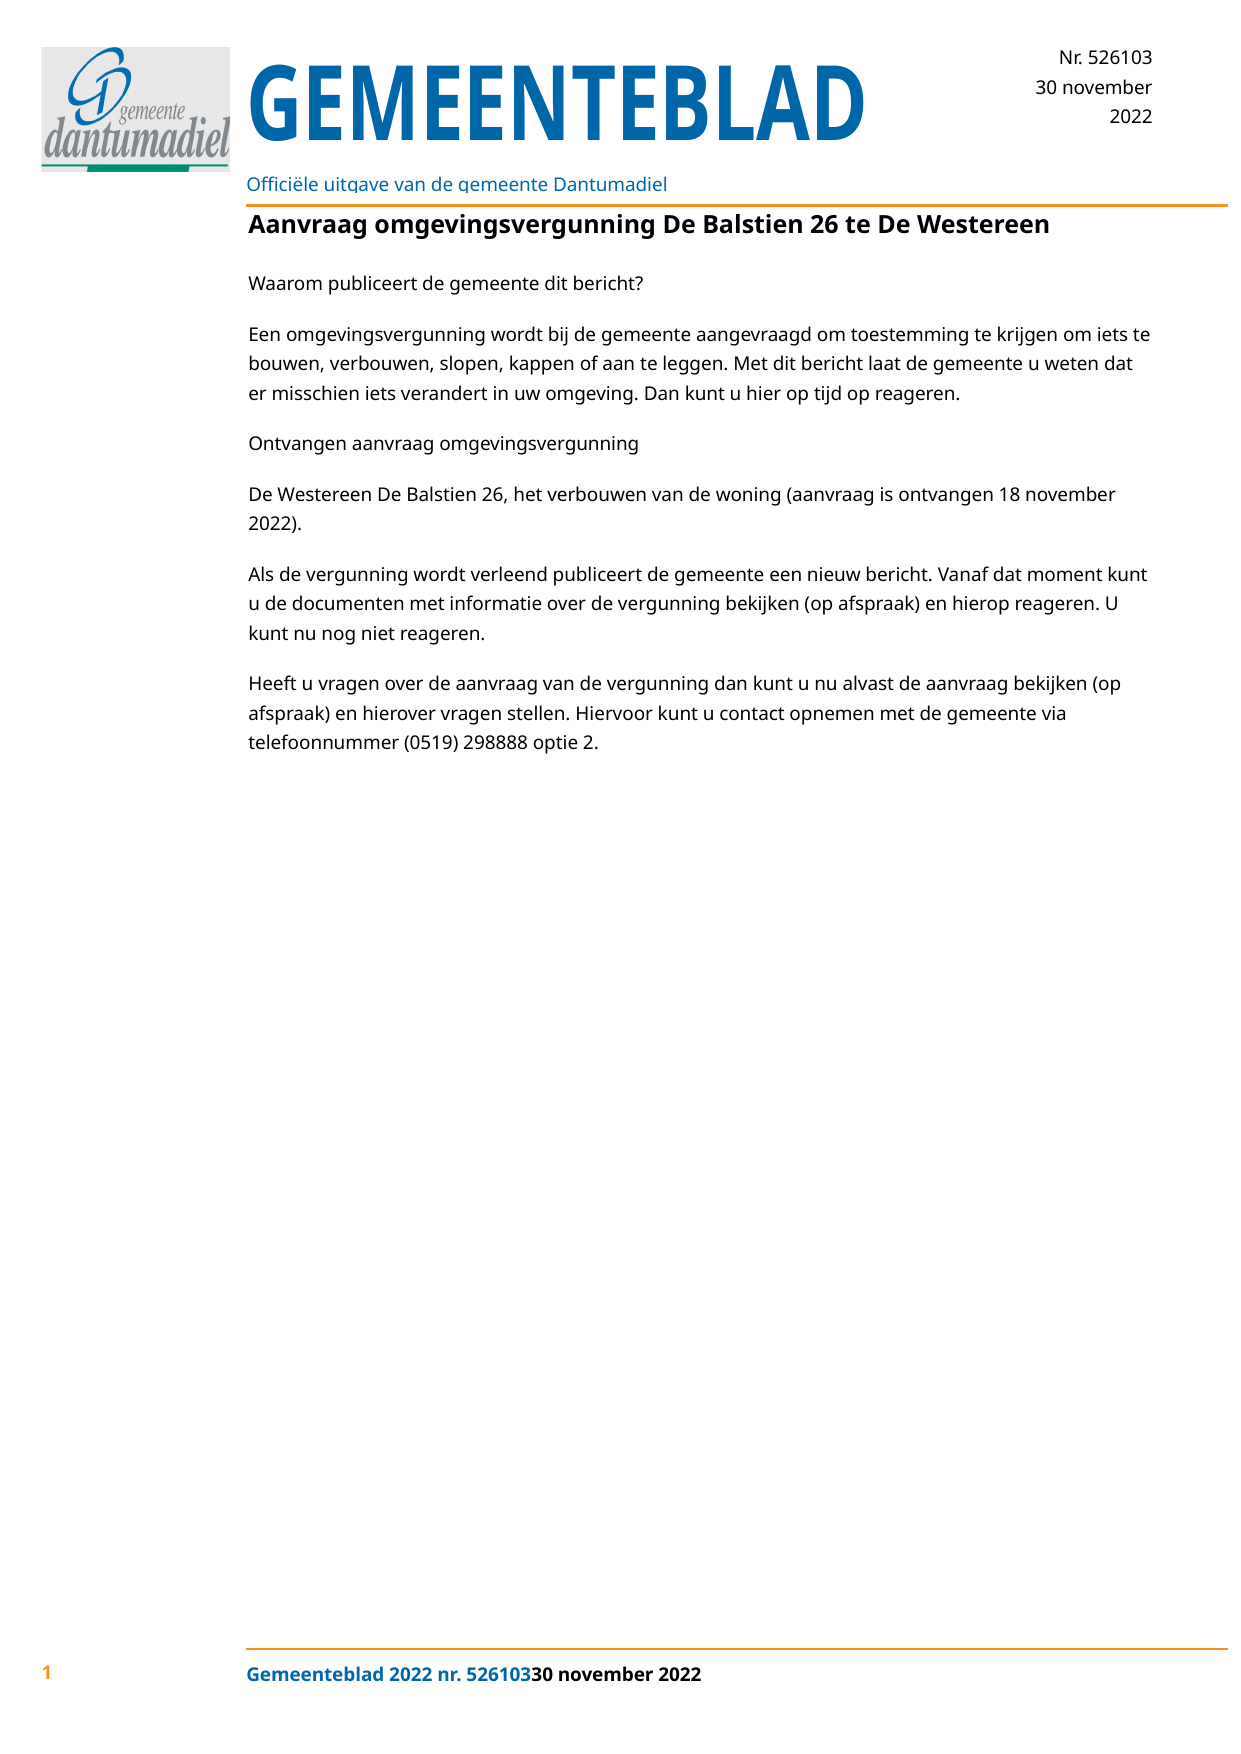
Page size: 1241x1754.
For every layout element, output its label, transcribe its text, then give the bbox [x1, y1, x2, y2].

text Een omgevingsvergunning wordt bij de gemeente aangevraagd om toestemming te krijgen om iets te bouwen, verbouwen, slopen, kappen of aan te leggen. Met dit bericht laat de gemeente u weten dat er misschien iets verandert in uw omgeving. Dan kunt u hier op tijd op reageren. [248, 321, 1152, 406]
text De Westereen De Balstien 26, het verbouwen van de woning (aanvraag is ontvangen 18 november 2022). [248, 481, 1152, 536]
text Heeft u vragen over de aanvraag van de vergunning dan kunt u nu alvast de aanvraag bekijken (op afspraak) en hierover vragen stellen. Hiervoor kunt u contact opnemen met de gemeente via telefoonnummer (0519) 298888 optie 2. [248, 670, 1152, 755]
text Waarom publiceert de gemeente dit bericht? [248, 270, 1152, 296]
text Aanvraag omgevingsvergunning De Balstien 26 te De Westereen [248, 207, 1152, 241]
picture [41, 47, 231, 172]
text Als de vergunning wordt verleend publiceert de gemeente een nieuw bericht. Vanaf dat moment kunt u de documenten met informatie over de vergunning bekijken (op afspraak) en hierop reageren. U kunt nu nog niet reageren. [248, 561, 1152, 646]
text Ontvangen aanvraag omgevingsvergunning [248, 430, 1152, 456]
